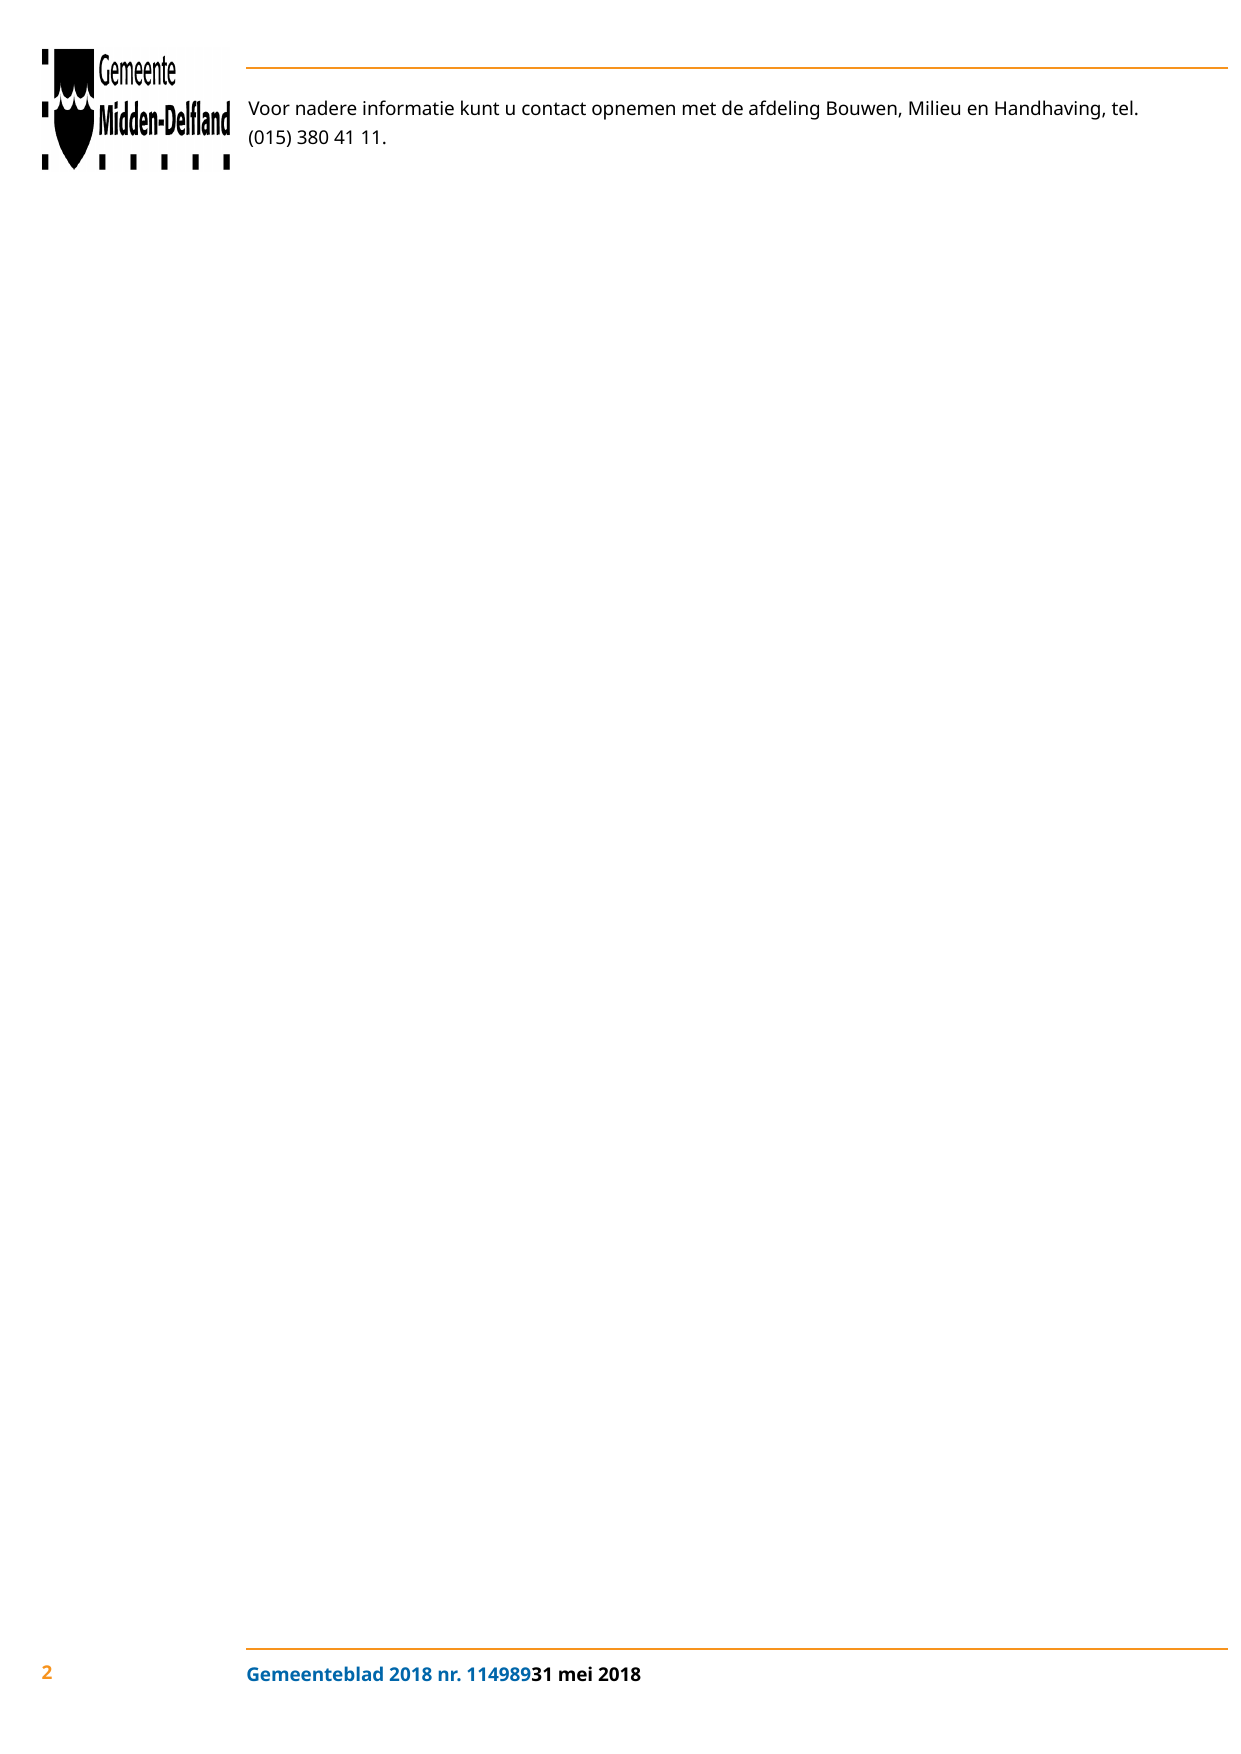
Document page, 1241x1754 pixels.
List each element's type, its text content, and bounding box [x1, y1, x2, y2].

picture [41, 47, 231, 172]
text Voor nadere informatie kunt u contact opnemen met de afdeling Bouwen, Milieu en Handhaving, tel. (015) 380 41 11. [248, 95, 1152, 150]
